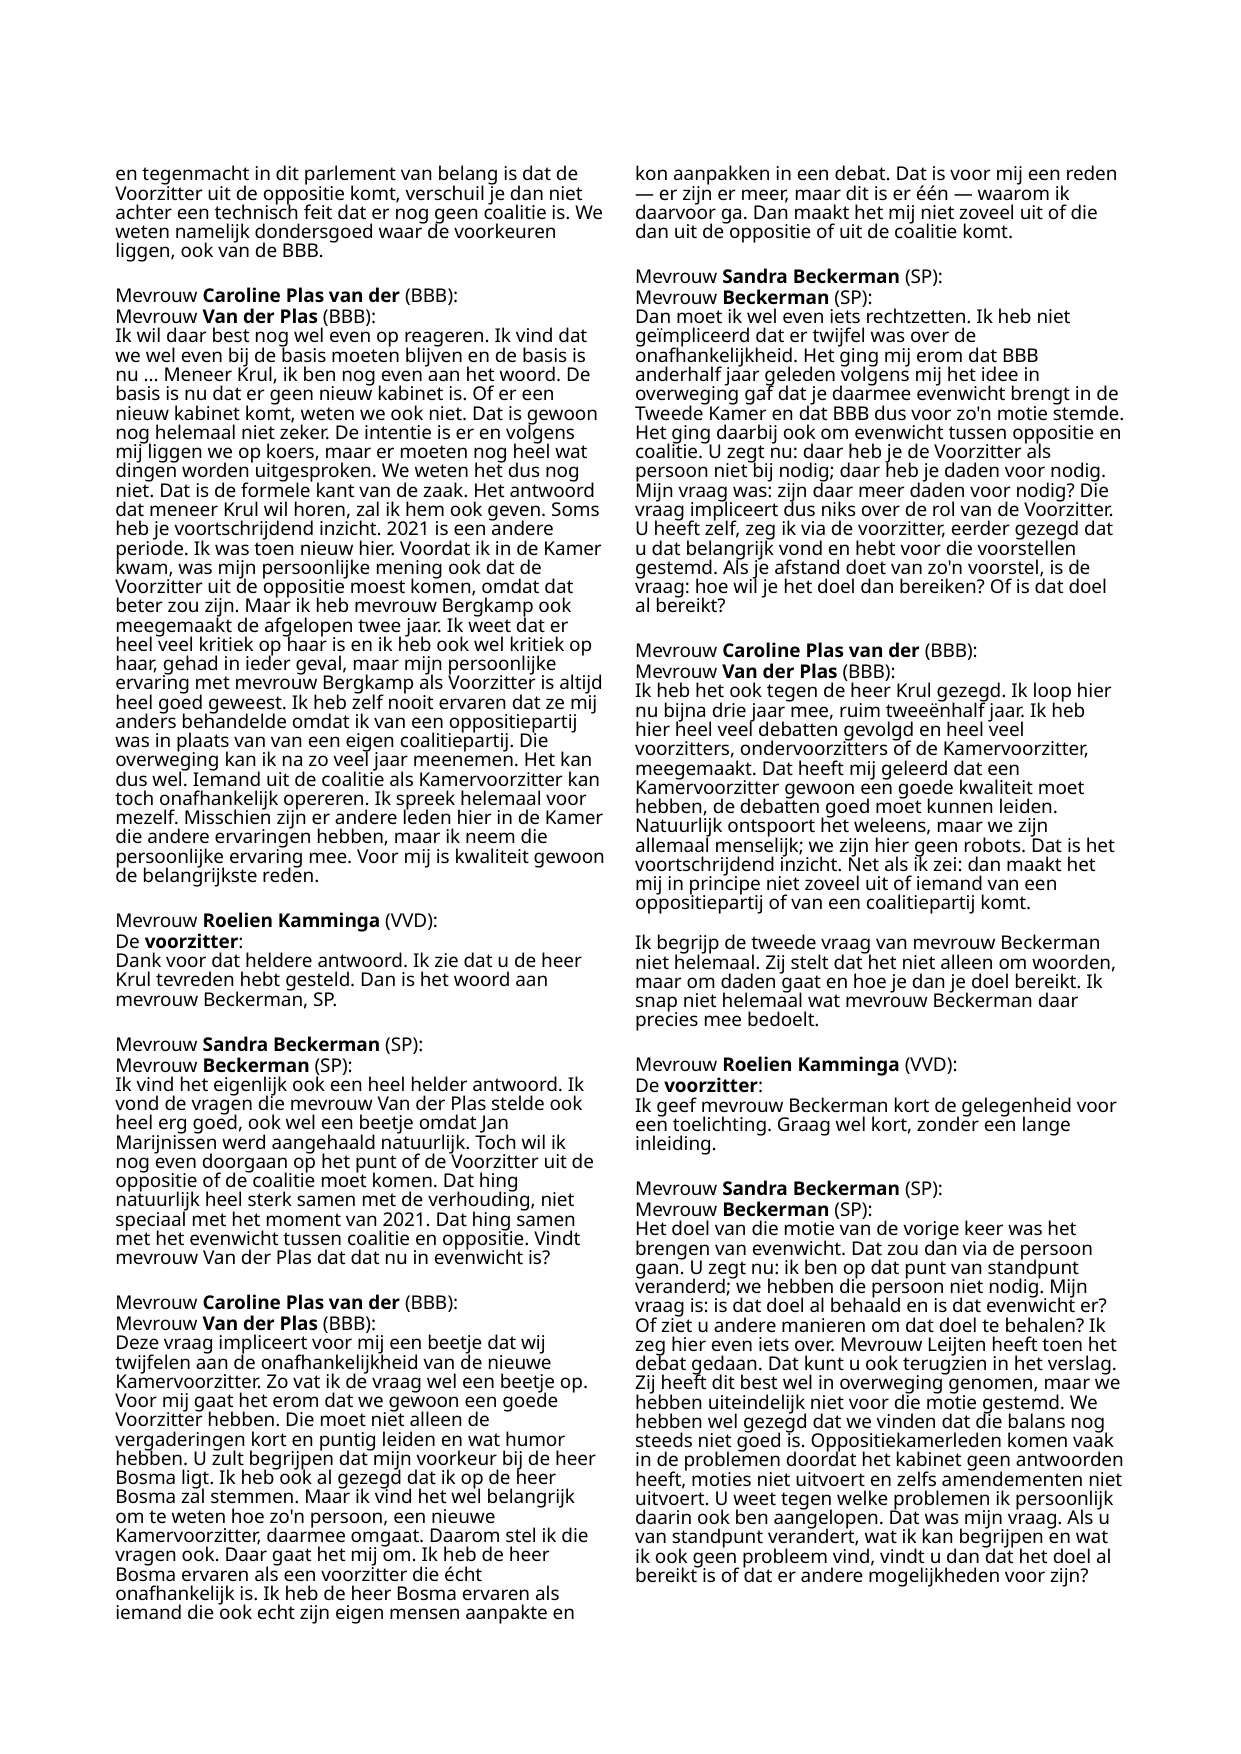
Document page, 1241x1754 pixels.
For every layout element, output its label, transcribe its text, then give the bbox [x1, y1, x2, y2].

text Dan moet ik wel even iets rechtzetten. Ik heb niet geïmpliceerd dat er twijfel was over de onafhankelijkheid. Het ging mij erom dat BBB anderhalf jaar geleden volgens mij het idee in overweging gaf dat je daarmee evenwicht brengt in de Tweede Kamer en dat BBB dus voor zo'n motie stemde. Het ging daarbij ook om evenwicht tussen oppositie en coalitie. U zegt nu: daar heb je de Voorzitter als persoon niet bij nodig; daar heb je daden voor nodig. Mijn vraag was: zijn daar meer daden voor nodig? Die vraag impliceert dus niks over de rol van de Voorzitter. U heeft zelf, zeg ik via de voorzitter, eerder gezegd dat u dat belangrijk vond en hebt voor die voorstellen gestemd. Als je afstand doet van zo'n voorstel, is de vraag: hoe wil je het doel dan bereiken? Of is dat doel al bereikt? [635, 308, 1125, 617]
text Ik begrijp de tweede vraag van mevrouw Beckerman niet helemaal. Zij stelt dat het niet alleen om woorden, maar om daden gaat en hoe je dan je doel bereikt. Ik snap niet helemaal wat mevrouw Beckerman daar precies mee bedoelt. [635, 934, 1125, 1031]
text Ik wil daar best nog wel even op reageren. Ik vind dat we wel even bij de basis moeten blijven en de basis is nu ... Meneer Krul, ik ben nog even aan het woord. De basis is nu dat er geen nieuw kabinet is. Of er een nieuw kabinet komt, weten we ook niet. Dat is gewoon nog helemaal niet zeker. De intentie is er en volgens mij liggen we op koers, maar er moeten nog heel wat dingen worden uitgesproken. We weten het dus nog niet. Dat is de formele kant van de zaak. Het antwoord dat meneer Krul wil horen, zal ik hem ook geven. Soms heb je voortschrijdend inzicht. 2021 is een andere periode. Ik was toen nieuw hier. Voordat ik in de Kamer kwam, was mijn persoonlijke mening ook dat de Voorzitter uit de oppositie moest komen, omdat dat beter zou zijn. Maar ik heb mevrouw Bergkamp ook meegemaakt de afgelopen twee jaar. Ik weet dat er heel veel kritiek op haar is en ik heb ook wel kritiek op haar, gehad in ieder geval, maar mijn persoonlijke ervaring met mevrouw Bergkamp als Voorzitter is altijd heel goed geweest. Ik heb zelf nooit ervaren dat ze mij anders behandelde omdat ik van een oppositiepartij was in plaats van van een eigen coalitiepartij. Die overweging kan ik na zo veel jaar meenemen. Het kan dus wel. Iemand uit de coalitie als Kamervoorzitter kan toch onafhankelijk opereren. Ik spreek helemaal voor mezelf. Misschien zijn er andere leden hier in de Kamer die andere ervaringen hebben, maar ik neem die persoonlijke ervaring mee. Voor mij is kwaliteit gewoon de belangrijkste reden. [115, 327, 605, 886]
text Mevrouw Van der Plas (BBB): [115, 1315, 605, 1334]
text Dank voor dat heldere antwoord. Ik zie dat u de heer Krul tevreden hebt gesteld. Dan is het woord aan mevrouw Beckerman, SP. [115, 952, 605, 1010]
text en tegenmacht in dit parlement van belang is dat de Voorzitter uit de oppositie komt, verschuil je dan niet achter een technisch feit dat er nog geen coalitie is. We weten namelijk dondersgoed waar de voorkeuren liggen, ook van de BBB. [115, 165, 605, 262]
text Ik geef mevrouw Beckerman kort de gelegenheid voor een toelichting. Graag wel kort, zonder een lange inleiding. [635, 1097, 1125, 1154]
text Mevrouw Sandra Beckerman (SP): [635, 1175, 1125, 1201]
text Mevrouw Caroline Plas van der (BBB): [115, 1289, 605, 1315]
text Mevrouw Beckerman (SP): [115, 1057, 605, 1076]
text Mevrouw Van der Plas (BBB): [115, 308, 605, 327]
text Mevrouw Sandra Beckerman (SP): [635, 263, 1125, 289]
text Mevrouw Beckerman (SP): [635, 1201, 1125, 1220]
text De voorzitter: [635, 1077, 1125, 1097]
text Ik heb het ook tegen de heer Krul gezegd. Ik loop hier nu bijna drie jaar mee, ruim tweeënhalf jaar. Ik heb hier heel veel debatten gevolgd en heel veel voorzitters, ondervoorzitters of de Kamervoorzitter, meegemaakt. Dat heeft mij geleerd dat een Kamervoorzitter gewoon een goede kwaliteit moet hebben, de debatten goed moet kunnen leiden. Natuurlijk ontspoort het weleens, maar we zijn allemaal menselijk; we zijn hier geen robots. Dat is het voortschrijdend inzicht. Net als ik zei: dan maakt het mij in principe niet zoveel uit of iemand van een oppositiepartij of van een coalitiepartij komt. [635, 682, 1125, 914]
text Mevrouw Roelien Kamminga (VVD): [635, 1052, 1125, 1077]
text Mevrouw Van der Plas (BBB): [635, 663, 1125, 682]
text Mevrouw Sandra Beckerman (SP): [115, 1031, 605, 1057]
text kon aanpakken in een debat. Dat is voor mij een reden — er zijn er meer, maar dit is er één — waarom ik daarvoor ga. Dan maakt het mij niet zoveel uit of die dan uit de oppositie of uit de coalitie komt. [635, 165, 1125, 242]
text Ik vind het eigenlijk ook een heel helder antwoord. Ik vond de vragen die mevrouw Van der Plas stelde ook heel erg goed, ook wel een beetje omdat Jan Marijnissen werd aangehaald natuurlijk. Toch wil ik nog even doorgaan op het punt of de Voorzitter uit de oppositie of de coalitie moet komen. Dat hing natuurlijk heel sterk samen met de verhouding, niet speciaal met het moment van 2021. Dat hing samen met het evenwicht tussen coalitie en oppositie. Vindt mevrouw Van der Plas dat dat nu in evenwicht is? [115, 1076, 605, 1268]
text Deze vraag impliceert voor mij een beetje dat wij twijfelen aan de onafhankelijkheid van de nieuwe Kamervoorzitter. Zo vat ik de vraag wel een beetje op. Voor mij gaat het erom dat we gewoon een goede Voorzitter hebben. Die moet niet alleen de vergaderingen kort en puntig leiden en wat humor hebben. U zult begrijpen dat mijn voorkeur bij de heer Bosma ligt. Ik heb ook al gezegd dat ik op de heer Bosma zal stemmen. Maar ik vind het wel belangrijk om te weten hoe zo'n persoon, een nieuwe Kamervoorzitter, daarmee omgaat. Daarom stel ik die vragen ook. Daar gaat het mij om. Ik heb de heer Bosma ervaren als een voorzitter die écht onafhankelijk is. Ik heb de heer Bosma ervaren als iemand die ook echt zijn eigen mensen aanpakte en [115, 1334, 605, 1623]
text De voorzitter: [115, 933, 605, 952]
text Mevrouw Roelien Kamminga (VVD): [115, 907, 605, 933]
text Het doel van die motie van de vorige keer was het brengen van evenwicht. Dat zou dan via de persoon gaan. U zegt nu: ik ben op dat punt van standpunt veranderd; we hebben die persoon niet nodig. Mijn vraag is: is dat doel al behaald en is dat evenwicht er? Of ziet u andere manieren om dat doel te behalen? Ik zeg hier even iets over. Mevrouw Leijten heeft toen het debat gedaan. Dat kunt u ook terugzien in het verslag. Zij heeft dit best wel in overweging genomen, maar we hebben uiteindelijk niet voor die motie gestemd. We hebben wel gezegd dat we vinden dat die balans nog steeds niet goed is. Oppositiekamerleden komen vaak in de problemen doordat het kabinet geen antwoorden heeft, moties niet uitvoert en zelfs amendementen niet uitvoert. U weet tegen welke problemen ik persoonlijk daarin ook ben aangelopen. Dat was mijn vraag. Als u van standpunt verandert, wat ik kan begrijpen en wat ik ook geen probleem vind, vindt u dan dat het doel al bereikt is of dat er andere mogelijkheden voor zijn? [635, 1220, 1125, 1586]
text Mevrouw Caroline Plas van der (BBB): [635, 637, 1125, 663]
text Mevrouw Beckerman (SP): [635, 289, 1125, 308]
text Mevrouw Caroline Plas van der (BBB): [115, 282, 605, 308]
